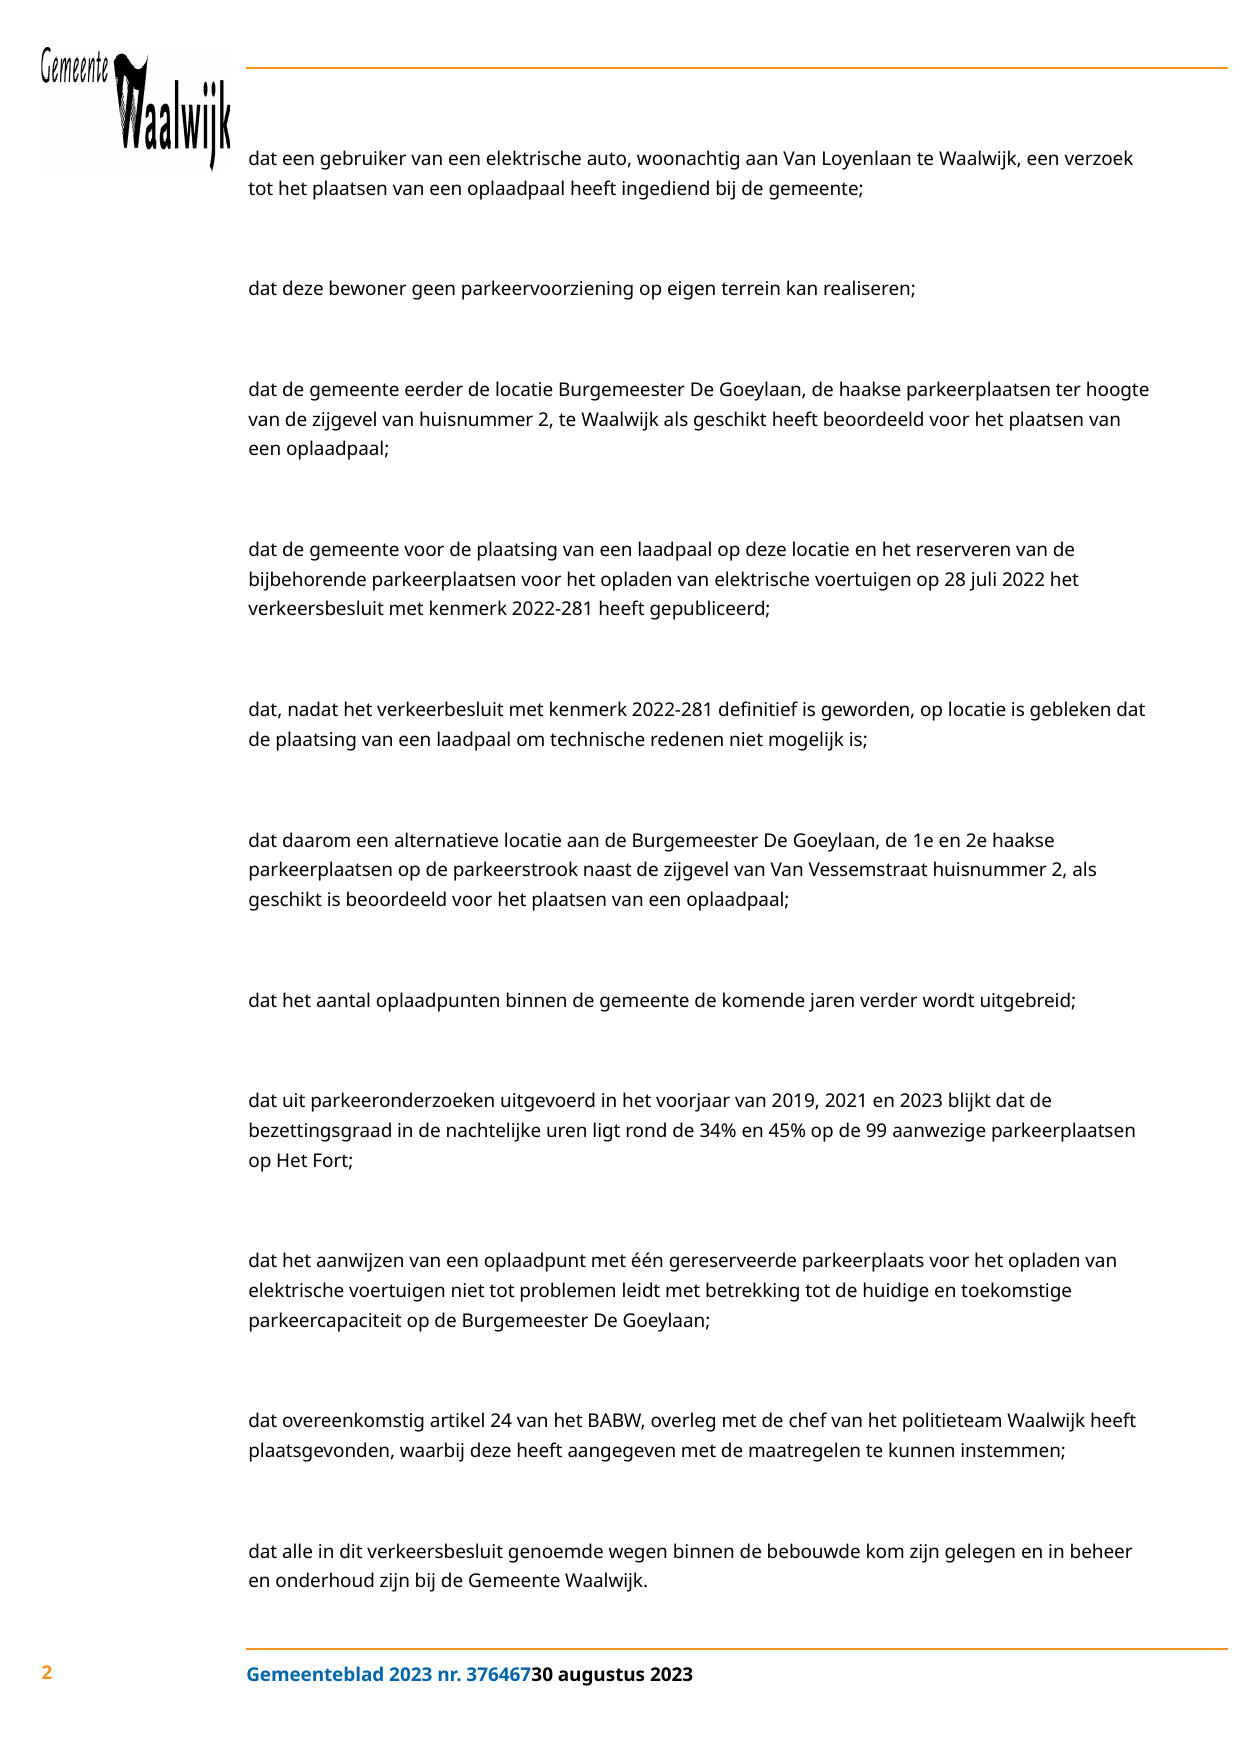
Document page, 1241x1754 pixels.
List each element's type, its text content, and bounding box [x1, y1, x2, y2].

text dat overeenkomstig artikel 24 van het BABW, overleg met de chef van het politieteam Waalwijk heeft plaatsgevonden, waarbij deze heeft aangegeven met de maatregelen te kunnen instemmen; [248, 1408, 1152, 1463]
text dat de gemeente voor de plaatsing van een laadpaal op deze locatie en het reserveren van de bijbehorende parkeerplaatsen voor het opladen van elektrische voertuigen op 28 juli 2022 het verkeersbesluit met kenmerk 2022-281 heeft gepubliceerd; [248, 536, 1152, 621]
text dat uit parkeeronderzoeken uitgevoerd in het voorjaar van 2019, 2021 en 2023 blijkt dat de bezettingsgraad in de nachtelijke uren ligt rond de 34% en 45% op de 99 aanwezige parkeerplaatsen op Het Fort; [248, 1088, 1152, 1173]
text dat de gemeente eerder de locatie Burgemeester De Goeylaan, de haakse parkeerplaatsen ter hoogte van de zijgevel van huisnummer 2, te Waalwijk als geschikt heeft beoordeeld voor het plaatsen van een oplaadpaal; [248, 376, 1152, 461]
text dat een gebruiker van een elektrische auto, woonachtig aan Van Loyenlaan te Waalwijk, een verzoek tot het plaatsen van een oplaadpaal heeft ingediend bij de gemeente; [248, 145, 1152, 201]
text dat deze bewoner geen parkeervoorziening op eigen terrein kan realiseren; [248, 276, 1152, 301]
text dat daarom een alternatieve locatie aan de Burgemeester De Goeylaan, de 1e en 2e haakse parkeerplaatsen op de parkeerstrook naast de zijgevel van Van Vessemstraat huisnummer 2, als geschikt is beoordeeld voor het plaatsen van een oplaadpaal; [248, 827, 1152, 912]
text dat het aanwijzen van een oplaadpunt met één gereserveerde parkeerplaats voor het opladen van elektrische voertuigen niet tot problemen leidt met betrekking tot de huidige en toekomstige parkeercapaciteit op de Burgemeester De Goeylaan; [248, 1248, 1152, 1333]
text dat het aantal oplaadpunten binnen de gemeente de komende jaren verder wordt uitgebreid; [248, 987, 1152, 1013]
picture [41, 47, 231, 172]
text dat, nadat het verkeerbesluit met kenmerk 2022-281 definitief is geworden, op locatie is gebleken dat de plaatsing van een laadpaal om technische redenen niet mogelijk is; [248, 696, 1152, 752]
text dat alle in dit verkeersbesluit genoemde wegen binnen de bebouwde kom zijn gelegen en in beheer en onderhoud zijn bij de Gemeente Waalwijk. [248, 1538, 1152, 1593]
